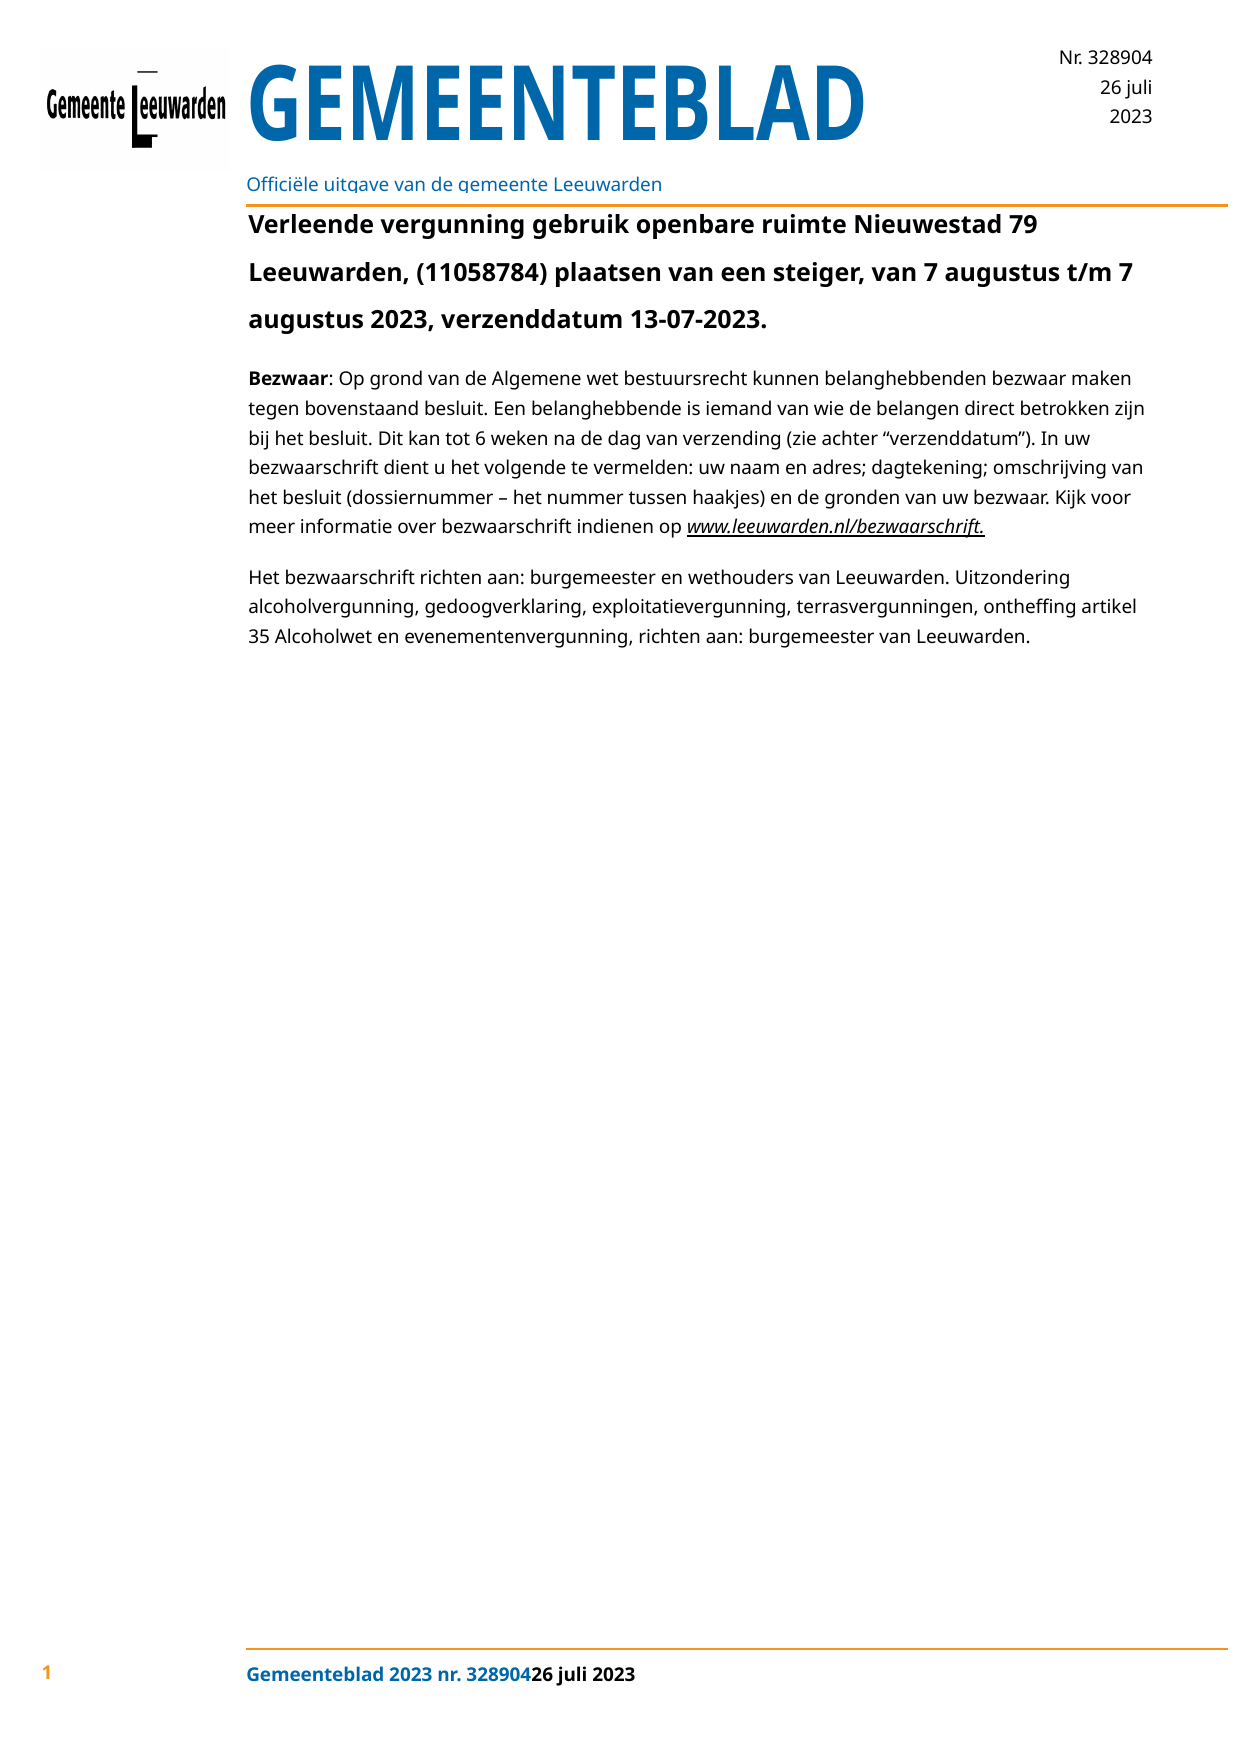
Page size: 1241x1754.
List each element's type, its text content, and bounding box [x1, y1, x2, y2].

text Bezwaar: Op grond van de Algemene wet bestuursrecht kunnen belanghebbenden bezwaar maken tegen bovenstaand besluit. Een belanghebbende is iemand van wie de belangen direct betrokken zijn bij het besluit. Dit kan tot 6 weken na de dag van verzending (zie achter “verzenddatum”). In uw bezwaarschrift dient u het volgende te vermelden: uw naam en adres; dagtekening; omschrijving van het besluit (dossiernummer – het nummer tussen haakjes) en de gronden van uw bezwaar. Kijk voor meer informatie over bezwaarschrift indienen op www.leeuwarden.nl/bezwaarschrift. [248, 366, 1152, 539]
picture [41, 47, 231, 172]
text Het bezwaarschrift richten aan: burgemeester en wethouders van Leeuwarden. Uitzondering alcoholvergunning, gedoogverklaring, exploitatievergunning, terrasvergunningen, ontheffing artikel 35 Alcoholwet en evenementenvergunning, richten aan: burgemeester van Leeuwarden. [248, 564, 1152, 649]
text Verleende vergunning gebruik openbare ruimte Nieuwestad 79 Leeuwarden, (11058784) plaatsen van een steiger, van 7 augustus t/m 7 augustus 2023, verzenddatum 13-07-2023. [248, 207, 1152, 336]
